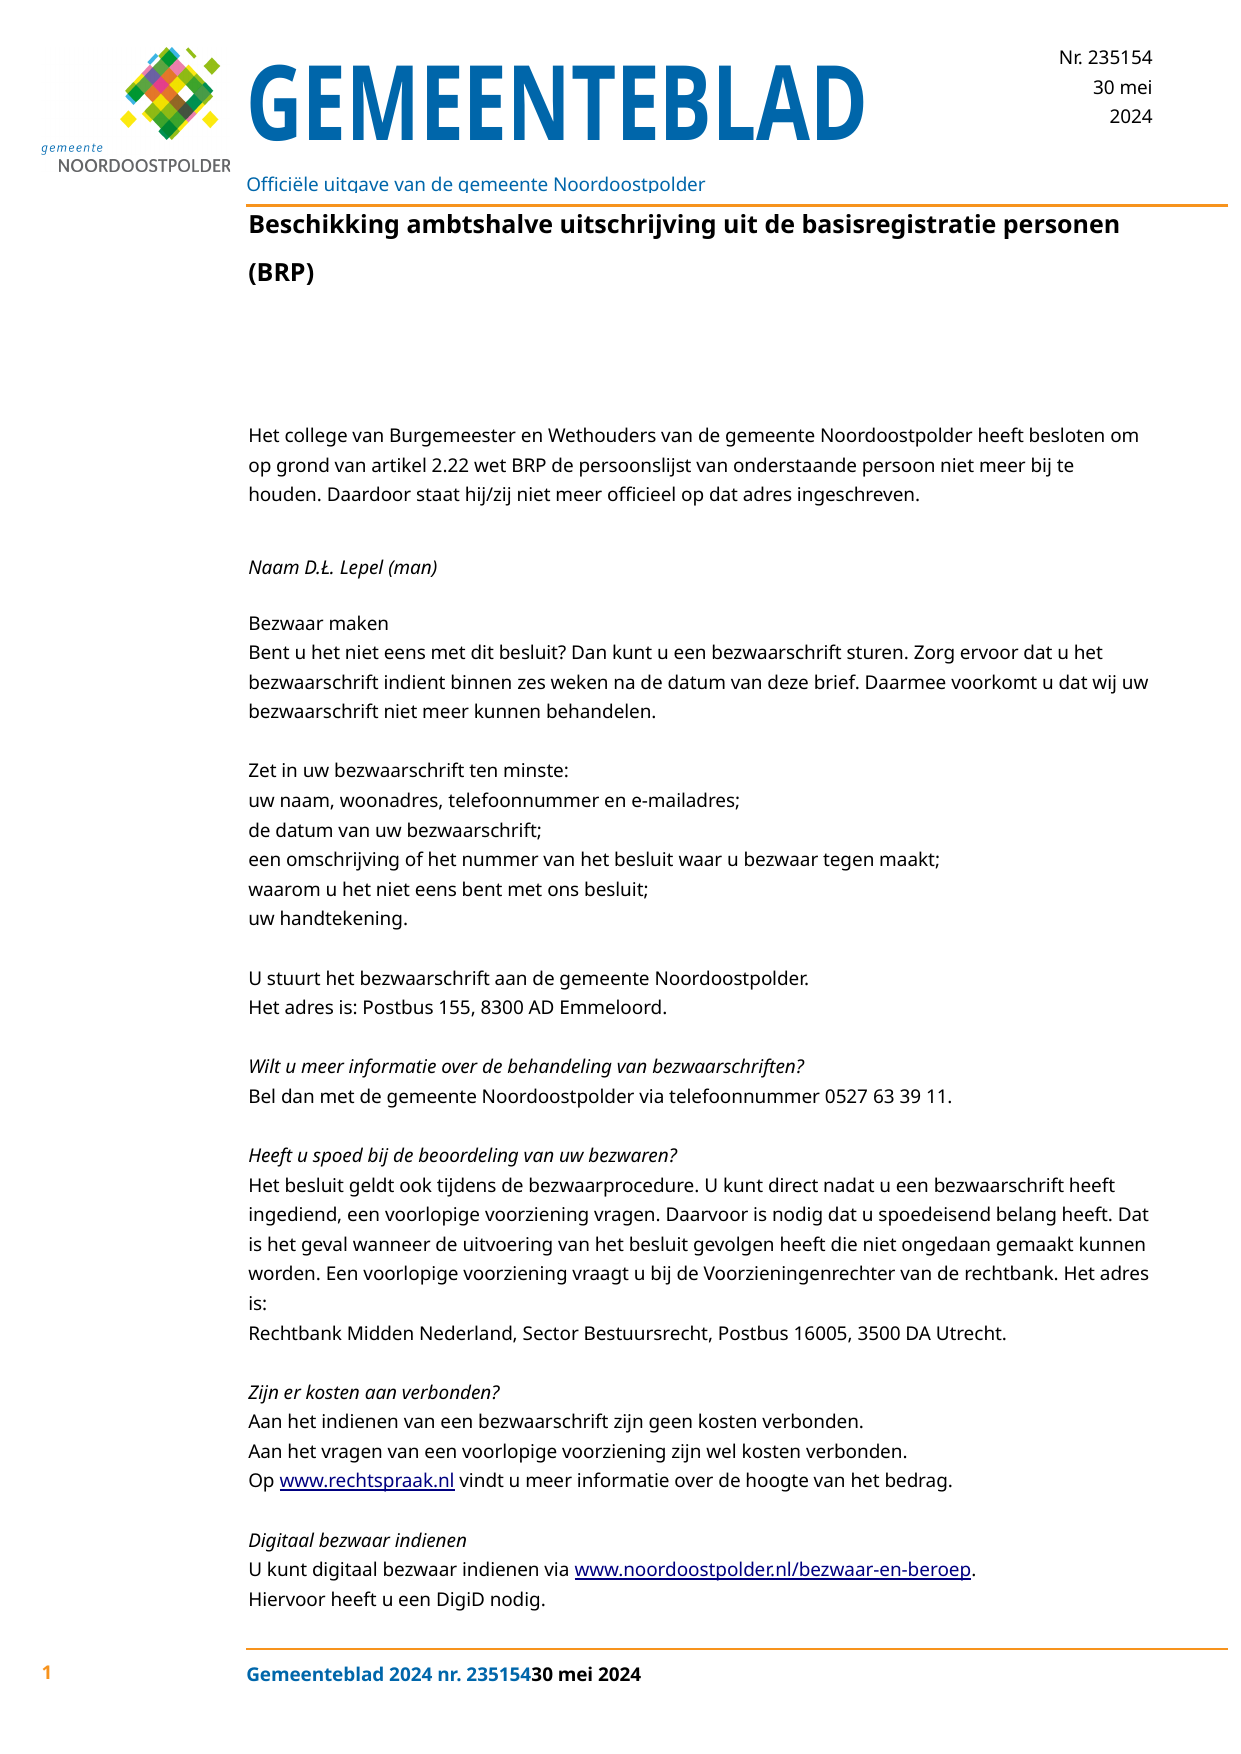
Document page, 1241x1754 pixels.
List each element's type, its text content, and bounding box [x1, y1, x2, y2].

text Digitaal bezwaar indienen [248, 1527, 1152, 1552]
text Bezwaar maken [248, 610, 1152, 635]
text Beschikking ambtshalve uitschrijving uit de basisregistratie personen (BRP) [248, 207, 1152, 288]
text Hiervoor heeft u een DigiD nodig. [248, 1586, 1152, 1612]
text Het adres is: Postbus 155, 8300 AD Emmeloord. [248, 994, 1152, 1020]
text U kunt digitaal bezwaar indienen via www.noordoostpolder.nl/bezwaar-en-beroep. [248, 1556, 1152, 1582]
text Het besluit geldt ook tijdens de bezwaarprocedure. U kunt direct nadat u een bezwaarschrift heeft ingediend, een voorlopige voorziening vragen. Daarvoor is nodig dat u spoedeisend belang heeft. Dat is het geval wanneer de uitvoering van het besluit gevolgen heeft die niet ongedaan gemaakt kunnen worden. Een voorlopige voorziening vraagt u bij de Voorzieningenrechter van de rechtbank. Het adres is: [248, 1172, 1152, 1316]
text waarom u het niet eens bent met ons besluit; [248, 876, 1152, 902]
text uw naam, woonadres, telefoonnummer en e-mailadres; [248, 787, 1152, 813]
text Bent u het niet eens met dit besluit? Dan kunt u een bezwaarschrift sturen. Zorg ervoor dat u het bezwaarschrift indient binnen zes weken na de datum van deze brief. Daarmee voorkomt u dat wij uw bezwaarschrift niet meer kunnen behandelen. [248, 639, 1152, 724]
text Zet in uw bezwaarschrift ten minste: [248, 758, 1152, 783]
text Zijn er kosten aan verbonden? [248, 1379, 1152, 1404]
text Het college van Burgemeester en Wethouders van de gemeente Noordoostpolder heeft besloten om op grond van artikel 2.22 wet BRP de persoonslijst van onderstaande persoon niet meer bij te houden. Daardoor staat hij/zij niet meer officieel op dat adres ingeschreven. [248, 422, 1152, 507]
text Op www.rechtspraak.nl vindt u meer informatie over de hoogte van het bedrag. [248, 1468, 1152, 1493]
text U stuurt het bezwaarschrift aan de gemeente Noordoostpolder. [248, 965, 1152, 990]
picture [41, 47, 231, 172]
text Aan het vragen van een voorlopige voorziening zijn wel kosten verbonden. [248, 1438, 1152, 1464]
text Aan het indienen van een bezwaarschrift zijn geen kosten verbonden. [248, 1408, 1152, 1434]
text uw handtekening. [248, 906, 1152, 931]
text Bel dan met de gemeente Noordoostpolder via telefoonnummer 0527 63 39 11. [248, 1083, 1152, 1109]
text Rechtbank Midden Nederland, Sector Bestuursrecht, Postbus 16005, 3500 DA Utrecht. [248, 1320, 1152, 1345]
text de datum van uw bezwaarschrift; [248, 817, 1152, 842]
text Heeft u spoed bij de beoordeling van uw bezwaren? [248, 1142, 1152, 1168]
text Wilt u meer informatie over de behandeling van bezwaarschriften? [248, 1053, 1152, 1079]
text Naam D.Ł. Lepel (man) [248, 554, 1152, 580]
text een omschrijving of het nummer van het besluit waar u bezwaar tegen maakt; [248, 846, 1152, 872]
